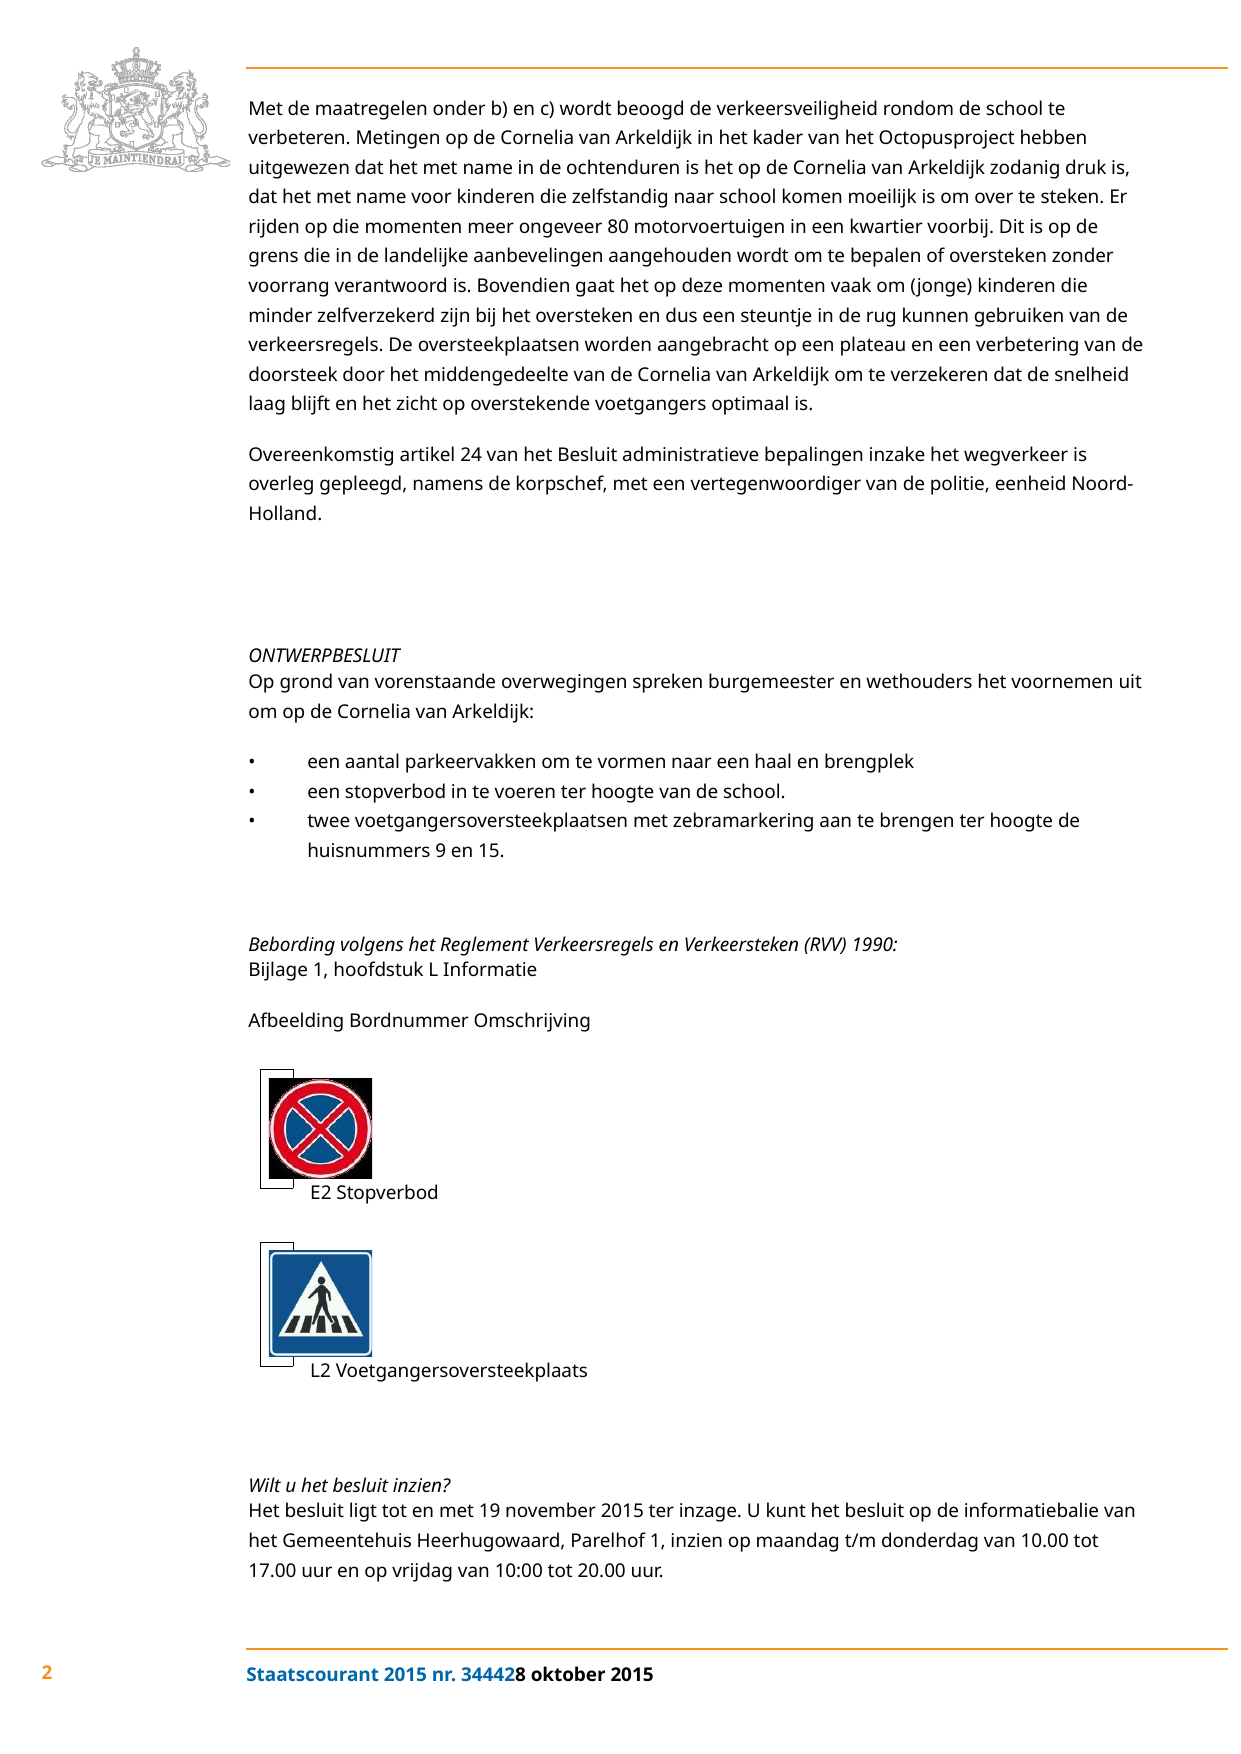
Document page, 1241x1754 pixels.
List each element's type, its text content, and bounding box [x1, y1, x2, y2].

text Op grond van vorenstaande overwegingen spreken burgemeester en wethouders het voornemen uit om op de Cornelia van Arkeldijk: [248, 668, 1152, 724]
list een aantal parkeervakken om te vormen naar een haal en brengplek [248, 748, 1152, 774]
text E2 Stopverbod [248, 1057, 1152, 1205]
text Bebording volgens het Reglement Verkeersregels en Verkeersteken (RVV) 1990: [248, 931, 1152, 956]
picture [268, 1078, 373, 1179]
text Afbeelding Bordnummer Omschrijving [248, 1007, 1152, 1033]
list een stopverbod in te voeren ter hoogte van de school. [248, 778, 1152, 804]
text Met de maatregelen onder b) en c) wordt beoogd de verkeersveiligheid rondom de school te verbeteren. Metingen op de Cornelia van Arkeldijk in het kader van het Octopusproject hebben uitgewezen dat het met name in de ochtenduren is het op de Cornelia van Arkeldijk zodanig druk is, dat het met name voor kinderen die zelfstandig naar school komen moeilijk is om over te steken. Er rijden op die momenten meer ongeveer 80 motorvoertuigen in een kwartier voorbij. Dit is op de grens die in de landelijke aanbevelingen aangehouden wordt om te bepalen of oversteken zonder voorrang verantwoord is. Bovendien gaat het op deze momenten vaak om (jonge) kinderen die minder zelfverzekerd zijn bij het oversteken en dus een steuntje in de rug kunnen gebruiken van de verkeersregels. De oversteekplaatsen worden aangebracht op een plateau en een verbetering van de doorsteek door het middengedeelte van de Cornelia van Arkeldijk om te verzekeren dat de snelheid laag blijft en het zicht op overstekende voetgangers optimaal is. [248, 95, 1152, 416]
picture [268, 1250, 373, 1357]
text Bijlage 1, hoofdstuk L Informatie [248, 956, 1152, 982]
picture [41, 47, 231, 172]
text ONTWERPBESLUIT [248, 643, 1152, 668]
text L2 Voetgangersoversteekplaats [248, 1230, 1152, 1383]
text Overeenkomstig artikel 24 van het Besluit administratieve bepalingen inzake het wegverkeer is overleg gepleegd, namens de korpschef, met een vertegenwoordiger van de politie, eenheid Noord-Holland. [248, 441, 1152, 526]
text Wilt u het besluit inzien? [248, 1472, 1152, 1498]
text Het besluit ligt tot en met 19 november 2015 ter inzage. U kunt het besluit op de informatiebalie van het Gemeentehuis Heerhugowaard, Parelhof 1, inzien op maandag t/m donderdag van 10.00 tot 17.00 uur en op vrijdag van 10:00 tot 20.00 uur. [248, 1498, 1152, 1582]
list twee voetgangersoversteekplaatsen met zebramarkering aan te brengen ter hoogte de huisnummers 9 en 15. [248, 808, 1152, 863]
